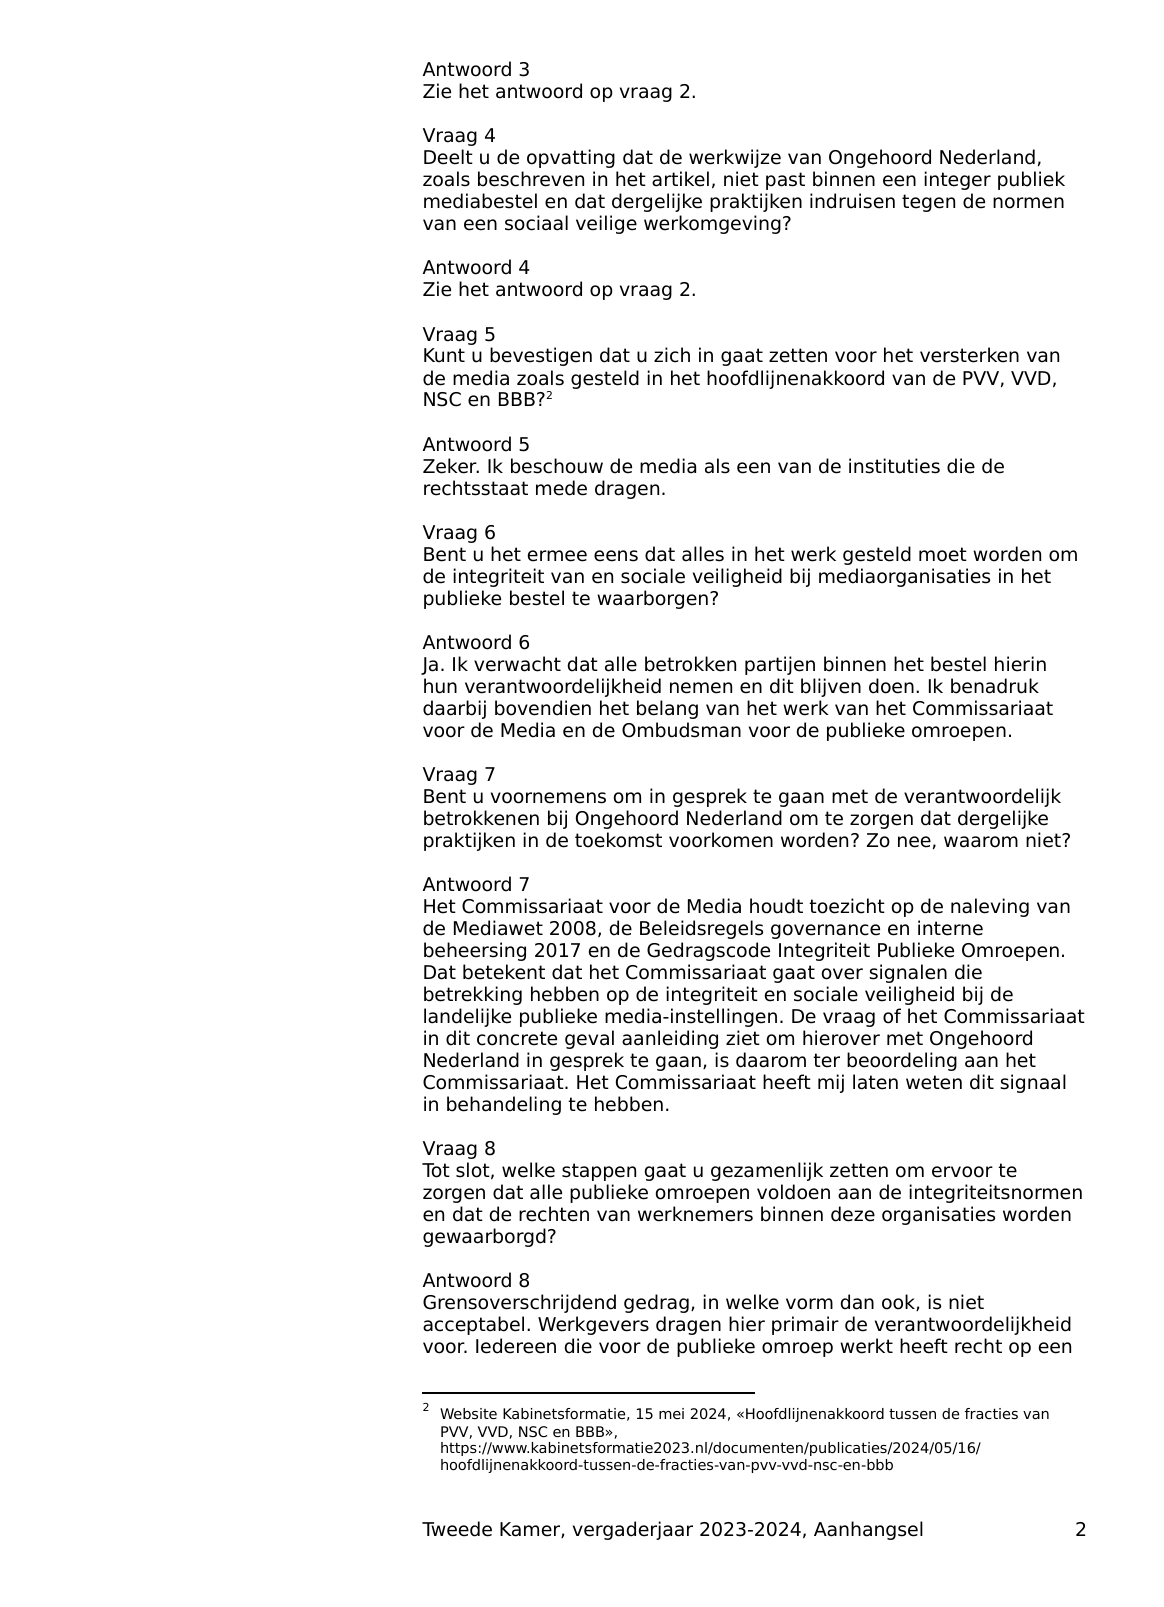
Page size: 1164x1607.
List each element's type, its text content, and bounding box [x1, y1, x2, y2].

text Antwoord 6 [422, 632, 1087, 654]
text Antwoord 4 [422, 257, 1087, 279]
text Ja. Ik verwacht dat alle betrokken partijen binnen het bestel hierin hun verantwoordelijkheid nemen en dit blijven doen. Ik benadruk daarbij bovendien het belang van het werk van het Commissariaat voor de Media en de Ombudsman voor de publieke omroepen. [422, 654, 1087, 742]
text Vraag 7 [422, 764, 1087, 786]
text Kunt u bevestigen dat u zich in gaat zetten voor het versterken van de media zoals gesteld in het hoofdlijnenakkoord van de PVV, VVD, NSC en BBB? [422, 345, 1087, 411]
text Grensoverschrijdend gedrag, in welke vorm dan ook, is niet acceptabel. Werkgevers dragen hier primair de verantwoordelijkheid voor. Iedereen die voor de publieke omroep werkt heeft recht op een [422, 1292, 1087, 1358]
text Deelt u de opvatting dat de werkwijze van Ongehoord Nederland, zoals beschreven in het artikel, niet past binnen een integer publiek mediabestel en dat dergelijke praktijken indruisen tegen de normen van een sociaal veilige werkomgeving? [422, 147, 1087, 235]
text Antwoord 8 [422, 1270, 1087, 1292]
text Het Commissariaat voor de Media houdt toezicht op de naleving van de Mediawet 2008, de Beleidsregels governance en interne beheersing 2017 en de Gedragscode Integriteit Publieke Omroepen. Dat betekent dat het Commissariaat gaat over signalen die betrekking hebben op de integriteit en sociale veiligheid bij de landelijke publieke media-instellingen. De vraag of het Commissariaat in dit concrete geval aanleiding ziet om hierover met Ongehoord Nederland in gesprek te gaan, is daarom ter beoordeling aan het Commissariaat. Het Commissariaat heeft mij laten weten dit signaal in behandeling te hebben. [422, 896, 1087, 1116]
text Antwoord 5 [422, 433, 1087, 456]
text Vraag 6 [422, 522, 1087, 544]
text Tot slot, welke stappen gaat u gezamenlijk zetten om ervoor te zorgen dat alle publieke omroepen voldoen aan de integriteitsnormen en dat de rechten van werknemers binnen deze organisaties worden gewaarborgd? [422, 1160, 1087, 1248]
text Antwoord 3 [422, 59, 1087, 81]
text Vraag 5 [422, 323, 1087, 345]
text Zie het antwoord op vraag 2. [422, 279, 1087, 301]
text Zie het antwoord op vraag 2. [422, 81, 1087, 103]
text Website Kabinetsformatie, 15 mei 2024, «Hoofdlijnenakkoord tussen de fracties van PVV, VVD, NSC en BBB», https://www.kabinetsformatie2023.nl/documenten/publicaties/2024/05/16/hoofdlijnenakkoord-tussen-de-fracties-van-pvv-vvd-nsc-en-bbb [422, 1402, 1087, 1474]
text Bent u het ermee eens dat alles in het werk gesteld moet worden om de integriteit van en sociale veiligheid bij mediaorganisaties in het publieke bestel te waarborgen? [422, 544, 1087, 609]
text Antwoord 7 [422, 874, 1087, 896]
text Zeker. Ik beschouw de media als een van de instituties die de rechtsstaat mede dragen. [422, 456, 1087, 499]
text Vraag 4 [422, 125, 1087, 147]
text Vraag 8 [422, 1138, 1087, 1160]
text Bent u voornemens om in gesprek te gaan met de verantwoordelijk betrokkenen bij Ongehoord Nederland om te zorgen dat dergelijke praktijken in de toekomst voorkomen worden? Zo nee, waarom niet? [422, 786, 1087, 852]
